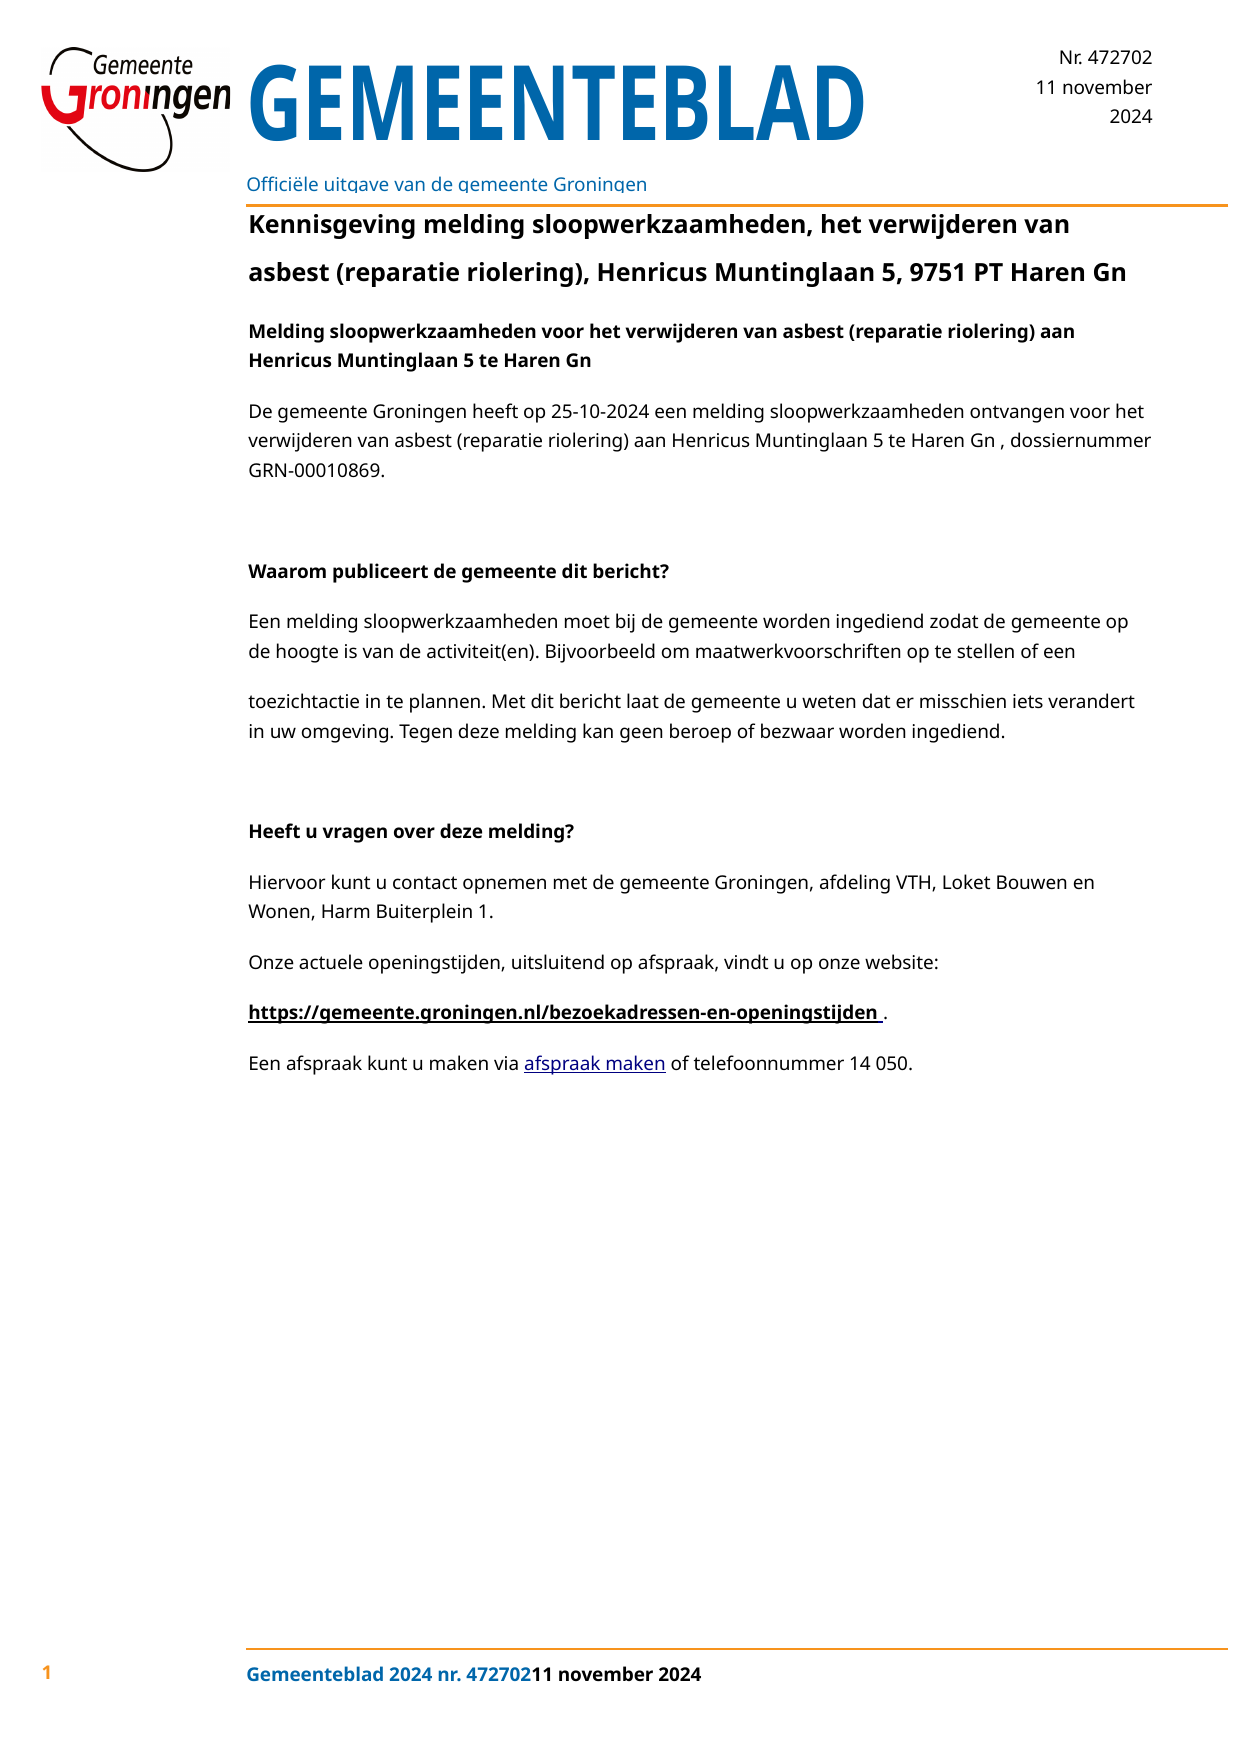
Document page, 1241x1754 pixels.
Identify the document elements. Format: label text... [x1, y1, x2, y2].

picture [41, 47, 231, 172]
text Een melding sloopwerkzaamheden moet bij de gemeente worden ingediend zodat de gemeente op de hoogte is van de activiteit(en). Bijvoorbeeld om maatwerkvoorschriften op te stellen of een [248, 608, 1152, 664]
text Onze actuele openingstijden, uitsluitend op afspraak, vindt u op onze website: [248, 949, 1152, 975]
text toezichtactie in te plannen. Met dit bericht laat de gemeente u weten dat er misschien iets verandert in uw omgeving. Tegen deze melding kan geen beroep of bezwaar worden ingediend. [248, 688, 1152, 744]
text Waarom publiceert de gemeente dit bericht? [248, 558, 1152, 584]
text https://gemeente.groningen.nl/bezoekadressen-en-openingstijden . [248, 999, 1152, 1025]
text Een afspraak kunt u maken via afspraak maken of telefoonnummer 14 050. [248, 1050, 1152, 1076]
text Heeft u vragen over deze melding? [248, 819, 1152, 844]
text De gemeente Groningen heeft op 25-10-2024 een melding sloopwerkzaamheden ontvangen voor het verwijderen van asbest (reparatie riolering) aan Henricus Muntinglaan 5 te Haren Gn , dossiernummer GRN-00010869. [248, 398, 1152, 483]
text Melding sloopwerkzaamheden voor het verwijderen van asbest (reparatie riolering) aan Henricus Muntinglaan 5 te Haren Gn [248, 318, 1152, 373]
text Hiervoor kunt u contact opnemen met de gemeente Groningen, afdeling VTH, Loket Bouwen en Wonen, Harm Buiterplein 1. [248, 869, 1152, 924]
text Kennisgeving melding sloopwerkzaamheden, het verwijderen van asbest (reparatie riolering), Henricus Muntinglaan 5, 9751 PT Haren Gn [248, 207, 1152, 288]
